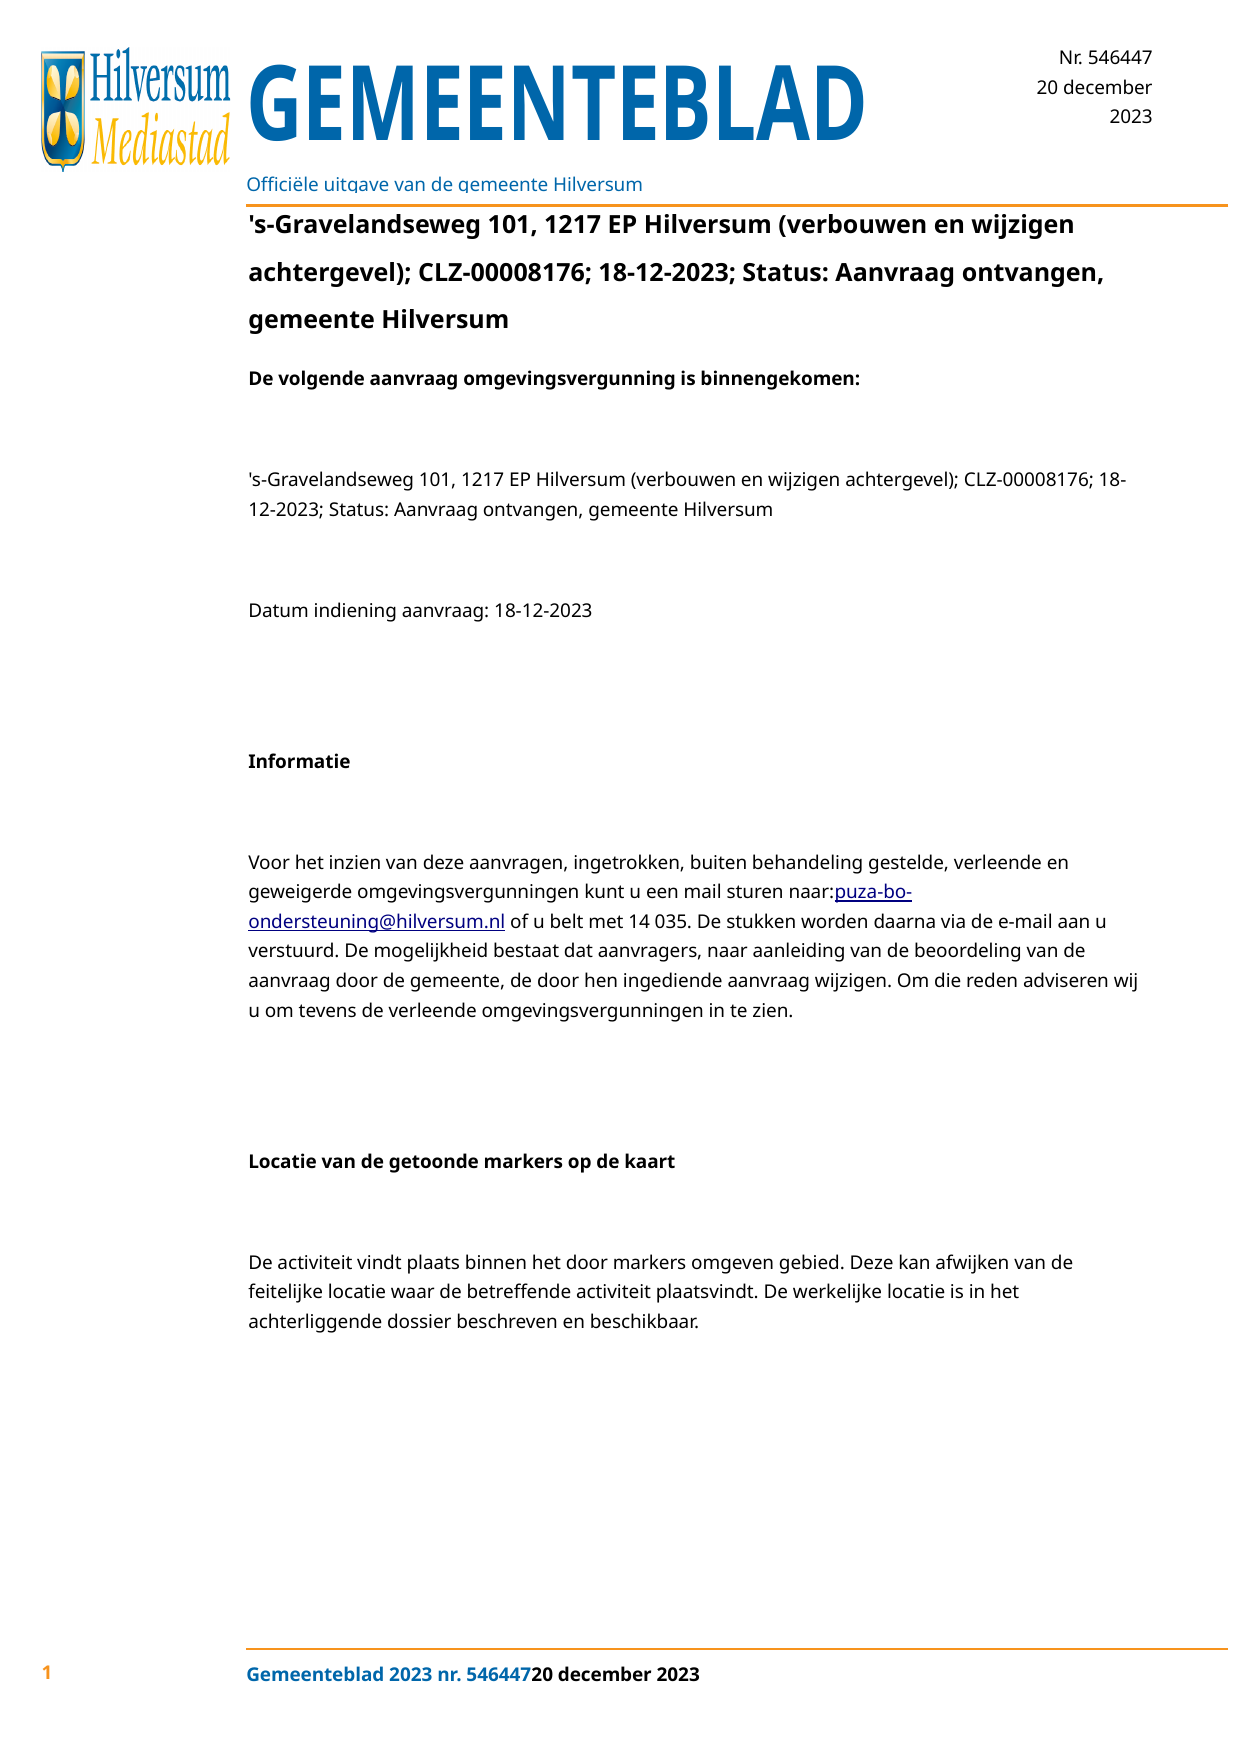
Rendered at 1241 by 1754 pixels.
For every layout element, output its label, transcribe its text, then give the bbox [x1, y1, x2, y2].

text Informatie [248, 748, 1152, 774]
text Voor het inzien van deze aanvragen, ingetrokken, buiten behandeling gestelde, verleende en geweigerde omgevingsvergunningen kunt u een mail sturen naar:puza-bo-ondersteuning@hilversum.nl of u belt met 14 035. De stukken worden daarna via de e-mail aan u verstuurd. De mogelijkheid bestaat dat aanvragers, naar aanleiding van de beoordeling van de aanvraag door de gemeente, de door hen ingediende aanvraag wijzigen. Om die reden adviseren wij u om tevens de verleende omgevingsvergunningen in te zien. [248, 849, 1152, 1022]
text 's-Gravelandseweg 101, 1217 EP Hilversum (verbouwen en wijzigen achtergevel); CLZ-00008176; 18-12-2023; Status: Aanvraag ontvangen, gemeente Hilversum [248, 207, 1152, 336]
picture [41, 47, 231, 172]
text De activiteit vindt plaats binnen het door markers omgeven gebied. Deze kan afwijken van de feitelijke locatie waar de betreffende activiteit plaatsvindt. De werkelijke locatie is in het achterliggende dossier beschreven en beschikbaar. [248, 1249, 1152, 1334]
text Datum indiening aanvraag: 18-12-2023 [248, 597, 1152, 622]
text 's-Gravelandseweg 101, 1217 EP Hilversum (verbouwen en wijzigen achtergevel); CLZ-00008176; 18-12-2023; Status: Aanvraag ontvangen, gemeente Hilversum [248, 466, 1152, 522]
text Locatie van de getoonde markers op de kaart [248, 1148, 1152, 1174]
text De volgende aanvraag omgevingsvergunning is binnengekomen: [248, 366, 1152, 391]
